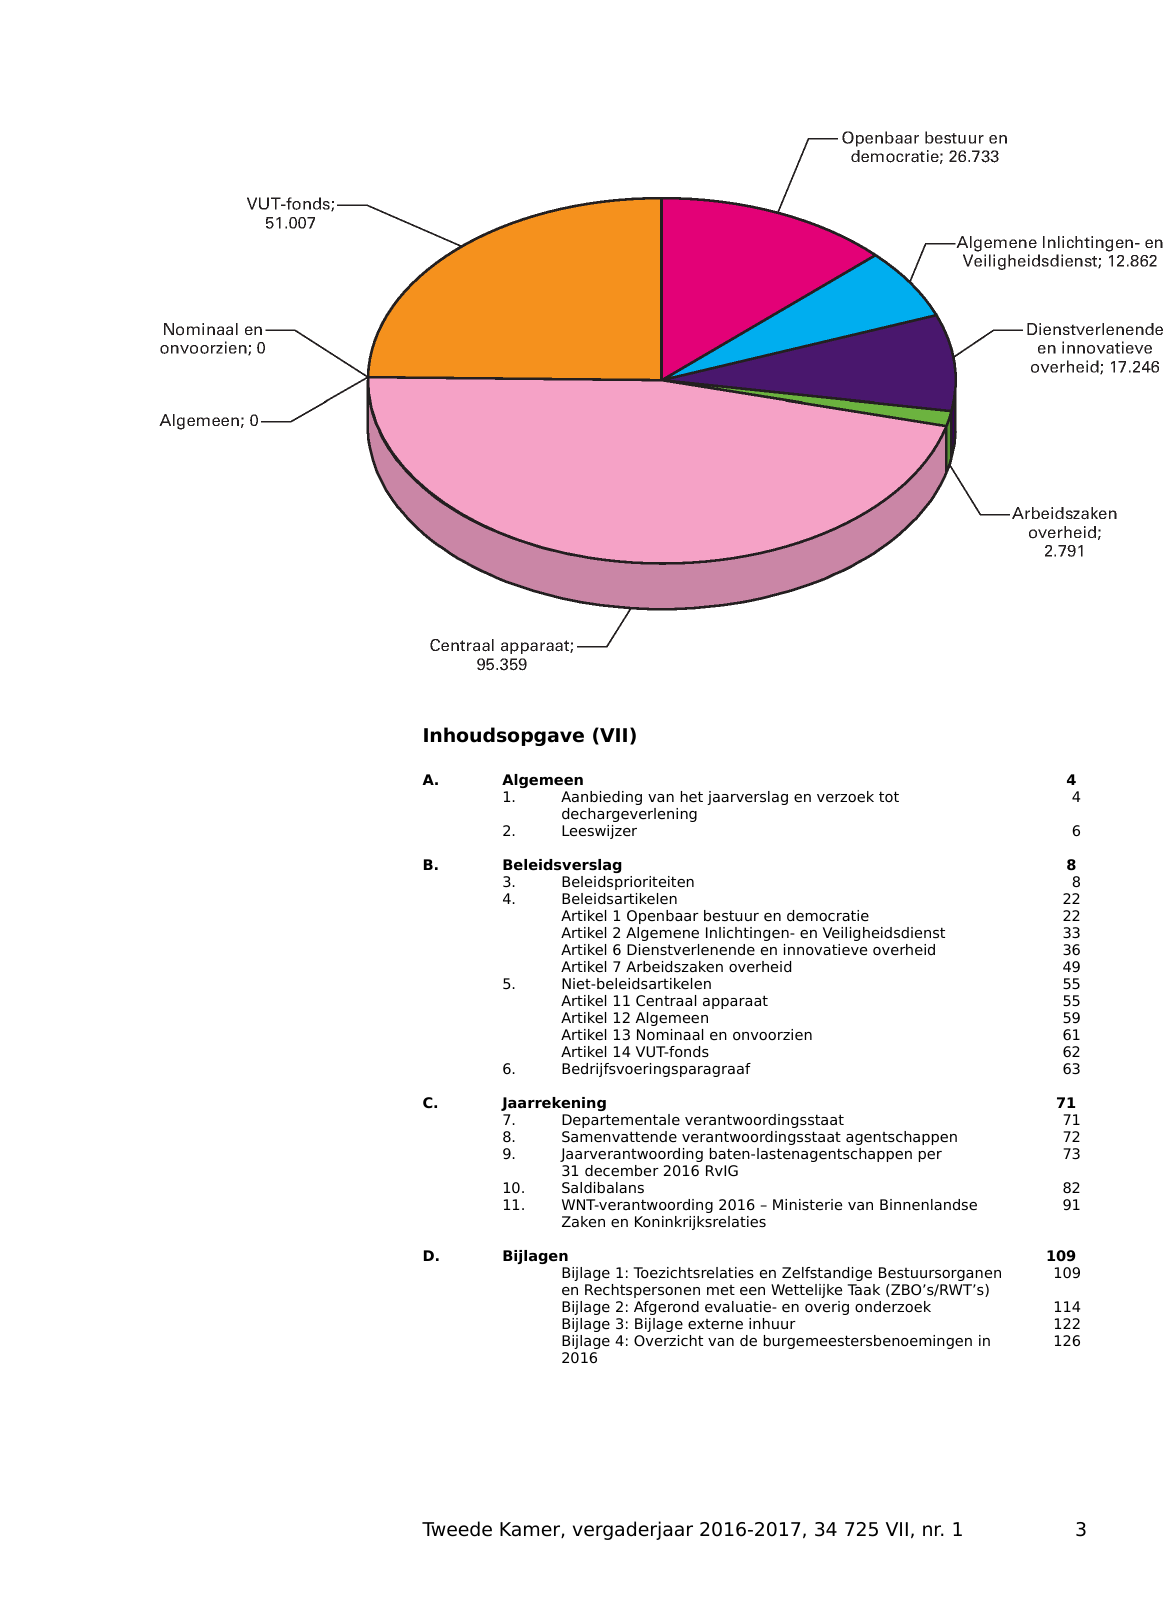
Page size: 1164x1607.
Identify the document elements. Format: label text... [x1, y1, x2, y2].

table_cell Jaarverantwoording baten-lastenagentschappen per 31 december 2016 RvIG [555, 1146, 1027, 1180]
table_cell [422, 1265, 496, 1298]
table_cell 22 [1028, 908, 1087, 925]
table_cell Artikel 7 Arbeidszaken overheid [555, 959, 1027, 976]
subtitle Inhoudsopgave (VII) [422, 725, 1087, 747]
table_cell [422, 1027, 496, 1044]
table_cell [422, 1146, 496, 1180]
table_cell Jaarrekening [496, 1095, 1027, 1112]
table_cell 71 [1028, 1112, 1087, 1129]
table_cell Samenvattende verantwoordingsstaat agentschappen [555, 1129, 1027, 1146]
table_cell 22 [1028, 891, 1087, 908]
table_cell D. [422, 1248, 496, 1264]
table_cell [422, 823, 496, 840]
table_cell [496, 925, 555, 942]
table_cell 8. [496, 1129, 555, 1146]
table_cell [496, 959, 555, 976]
table_cell [422, 976, 496, 993]
table_cell 49 [1028, 959, 1087, 976]
table_cell [422, 840, 496, 857]
table_cell 55 [1028, 993, 1087, 1010]
table_cell [555, 840, 1027, 857]
table_cell Artikel 6 Dienstverlenende en innovatieve overheid [555, 942, 1027, 959]
picture [159, 130, 1164, 674]
table_cell 59 [1028, 1010, 1087, 1027]
table_cell [1028, 1231, 1087, 1248]
table_cell Leeswijzer [555, 823, 1027, 840]
table_cell Bijlagen [496, 1248, 1027, 1264]
table_cell [496, 1299, 555, 1316]
table_cell [422, 1333, 496, 1366]
table_cell [422, 993, 496, 1010]
table_cell 109 [1028, 1248, 1087, 1264]
table_cell [422, 908, 496, 925]
table_cell [496, 1027, 555, 1044]
table_cell [496, 1010, 555, 1027]
table_cell [496, 1265, 555, 1298]
table_cell Artikel 2 Algemene Inlichtingen- en Veiligheidsdienst [555, 925, 1027, 942]
table_cell [555, 1231, 1027, 1248]
table_cell 71 [1028, 1095, 1087, 1112]
table_cell 7. [496, 1112, 555, 1129]
table_cell [496, 1316, 555, 1332]
table_cell [422, 1299, 496, 1316]
table_header A. [422, 772, 496, 789]
table_cell [422, 925, 496, 942]
table_cell [496, 1078, 555, 1095]
table_cell 126 [1028, 1333, 1087, 1366]
table_cell Bijlage 2: Afgerond evaluatie- en overig onderzoek [555, 1299, 1027, 1316]
table_cell [496, 942, 555, 959]
table_cell [422, 789, 496, 823]
table_cell [1028, 840, 1087, 857]
table_cell [422, 891, 496, 908]
table_cell Artikel 1 Openbaar bestuur en democratie [555, 908, 1027, 925]
table_cell Artikel 11 Centraal apparaat [555, 993, 1027, 1010]
table_cell 4 [1028, 789, 1087, 823]
table_cell Bijlage 3: Bijlage externe inhuur [555, 1316, 1027, 1332]
table_cell 8 [1028, 857, 1087, 874]
table_cell Bijlage 4: Overzicht van de burgemeestersbenoemingen in 2016 [555, 1333, 1027, 1366]
table_cell [422, 1010, 496, 1027]
table_cell 91 [1028, 1197, 1087, 1231]
table_header Algemeen [496, 772, 1027, 789]
table_cell Beleidsartikelen [555, 891, 1027, 908]
table_cell 73 [1028, 1146, 1087, 1180]
table_cell [496, 1231, 555, 1248]
table_cell [422, 959, 496, 976]
table_cell 36 [1028, 942, 1087, 959]
table_cell 61 [1028, 1027, 1087, 1044]
table_cell C. [422, 1095, 496, 1112]
table_cell B. [422, 857, 496, 874]
table_cell [422, 1044, 496, 1061]
table_cell [422, 1316, 496, 1332]
table_cell Bijlage 1: Toezichtsrelaties en Zelfstandige Bestuursorganen en Rechtspersonen met een Wettelijke Taak (ZBO’s/RWT’s) [555, 1265, 1027, 1298]
table_cell [422, 1061, 496, 1078]
table_cell 2. [496, 823, 555, 840]
table_cell [496, 993, 555, 1010]
table_cell Niet-beleidsartikelen [555, 976, 1027, 993]
table_cell [422, 942, 496, 959]
table_cell Beleidsprioriteiten [555, 874, 1027, 891]
table_cell 82 [1028, 1180, 1087, 1197]
table_cell [422, 1078, 496, 1095]
table_header 4 [1028, 772, 1087, 789]
table_cell 63 [1028, 1061, 1087, 1078]
table_cell 33 [1028, 925, 1087, 942]
table_cell 5. [496, 976, 555, 993]
table_cell 10. [496, 1180, 555, 1197]
table_cell 1. [496, 789, 555, 823]
table_cell Artikel 14 VUT-fonds [555, 1044, 1027, 1061]
table_cell [496, 840, 555, 857]
table_cell 114 [1028, 1299, 1087, 1316]
table_cell [422, 1112, 496, 1129]
table_cell 3. [496, 874, 555, 891]
table_cell Departementale verantwoordingsstaat [555, 1112, 1027, 1129]
table_cell 4. [496, 891, 555, 908]
table_cell [422, 1129, 496, 1146]
table_cell 9. [496, 1146, 555, 1180]
table_cell WNT-verantwoording 2016 – Ministerie van Binnenlandse Zaken en Koninkrijksrelaties [555, 1197, 1027, 1231]
table_cell 6 [1028, 823, 1087, 840]
table_cell [1028, 1078, 1087, 1095]
table_cell 109 [1028, 1265, 1087, 1298]
table_cell 62 [1028, 1044, 1087, 1061]
table_cell [496, 1044, 555, 1061]
table_cell [422, 1231, 496, 1248]
table_cell [496, 1333, 555, 1366]
table_cell [422, 1180, 496, 1197]
table_cell [422, 1197, 496, 1231]
table_cell Artikel 12 Algemeen [555, 1010, 1027, 1027]
table_cell 72 [1028, 1129, 1087, 1146]
table_cell 122 [1028, 1316, 1087, 1332]
table_cell [496, 908, 555, 925]
table_cell Saldibalans [555, 1180, 1027, 1197]
table_cell 8 [1028, 874, 1087, 891]
table_cell Beleidsverslag [496, 857, 1027, 874]
table_cell [555, 1078, 1027, 1095]
table_cell Bedrijfsvoeringsparagraaf [555, 1061, 1027, 1078]
table_cell 11. [496, 1197, 555, 1231]
table_cell [422, 874, 496, 891]
table_cell Aanbieding van het jaarverslag en verzoek tot dechargeverlening [555, 789, 1027, 823]
table_cell Artikel 13 Nominaal en onvoorzien [555, 1027, 1027, 1044]
table_cell 6. [496, 1061, 555, 1078]
table_cell 55 [1028, 976, 1087, 993]
